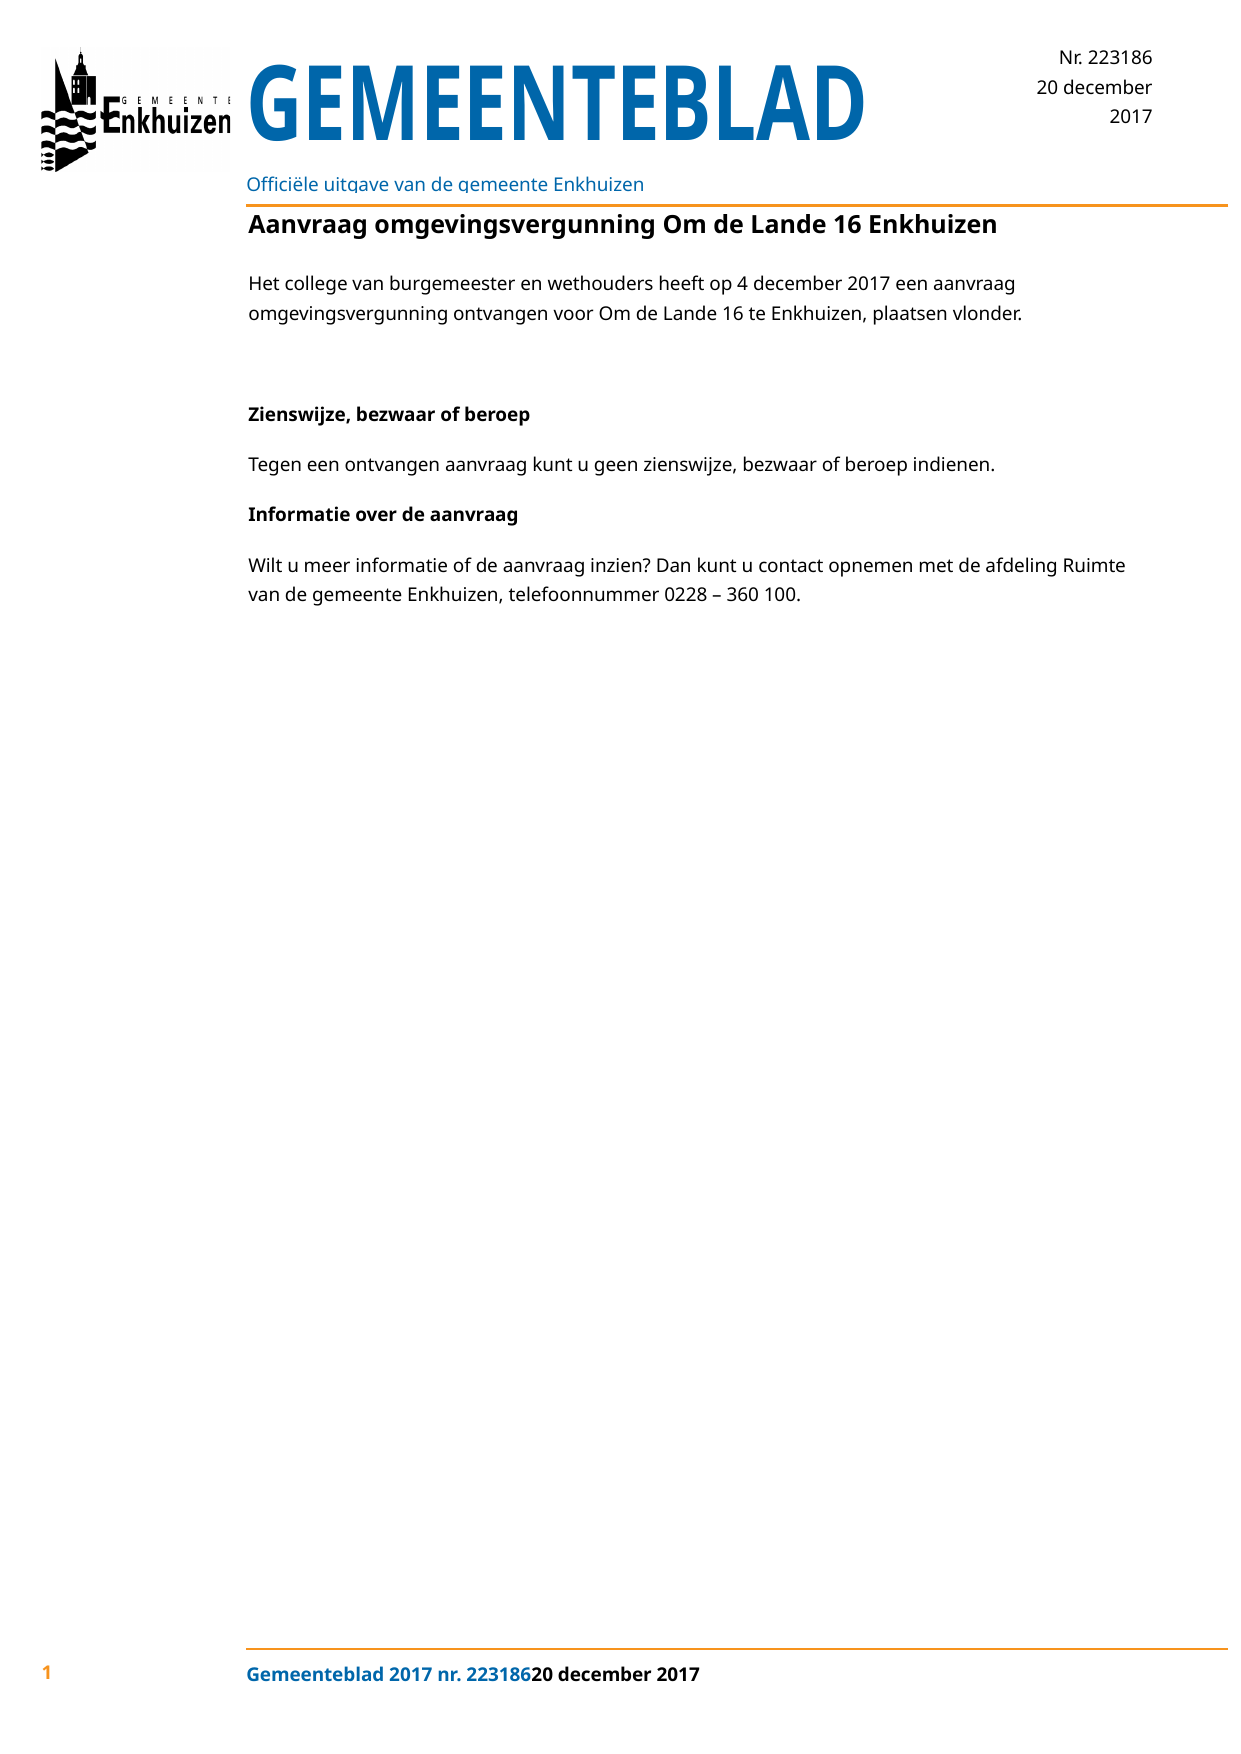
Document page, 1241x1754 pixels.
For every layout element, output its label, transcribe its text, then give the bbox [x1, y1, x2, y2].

picture [41, 47, 231, 172]
text Zienswijze, bezwaar of beroep [248, 401, 1152, 426]
text Het college van burgemeester en wethouders heeft op 4 december 2017 een aanvraag omgevingsvergunning ontvangen voor Om de Lande 16 te Enkhuizen, plaatsen vlonder. [248, 270, 1152, 326]
text Informatie over de aanvraag [248, 502, 1152, 527]
text Tegen een ontvangen aanvraag kunt u geen zienswijze, bezwaar of beroep indienen. [248, 451, 1152, 477]
text Wilt u meer informatie of de aanvraag inzien? Dan kunt u contact opnemen met de afdeling Ruimte van de gemeente Enkhuizen, telefoonnummer 0228 – 360 100. [248, 552, 1152, 607]
text Aanvraag omgevingsvergunning Om de Lande 16 Enkhuizen [248, 207, 1152, 241]
